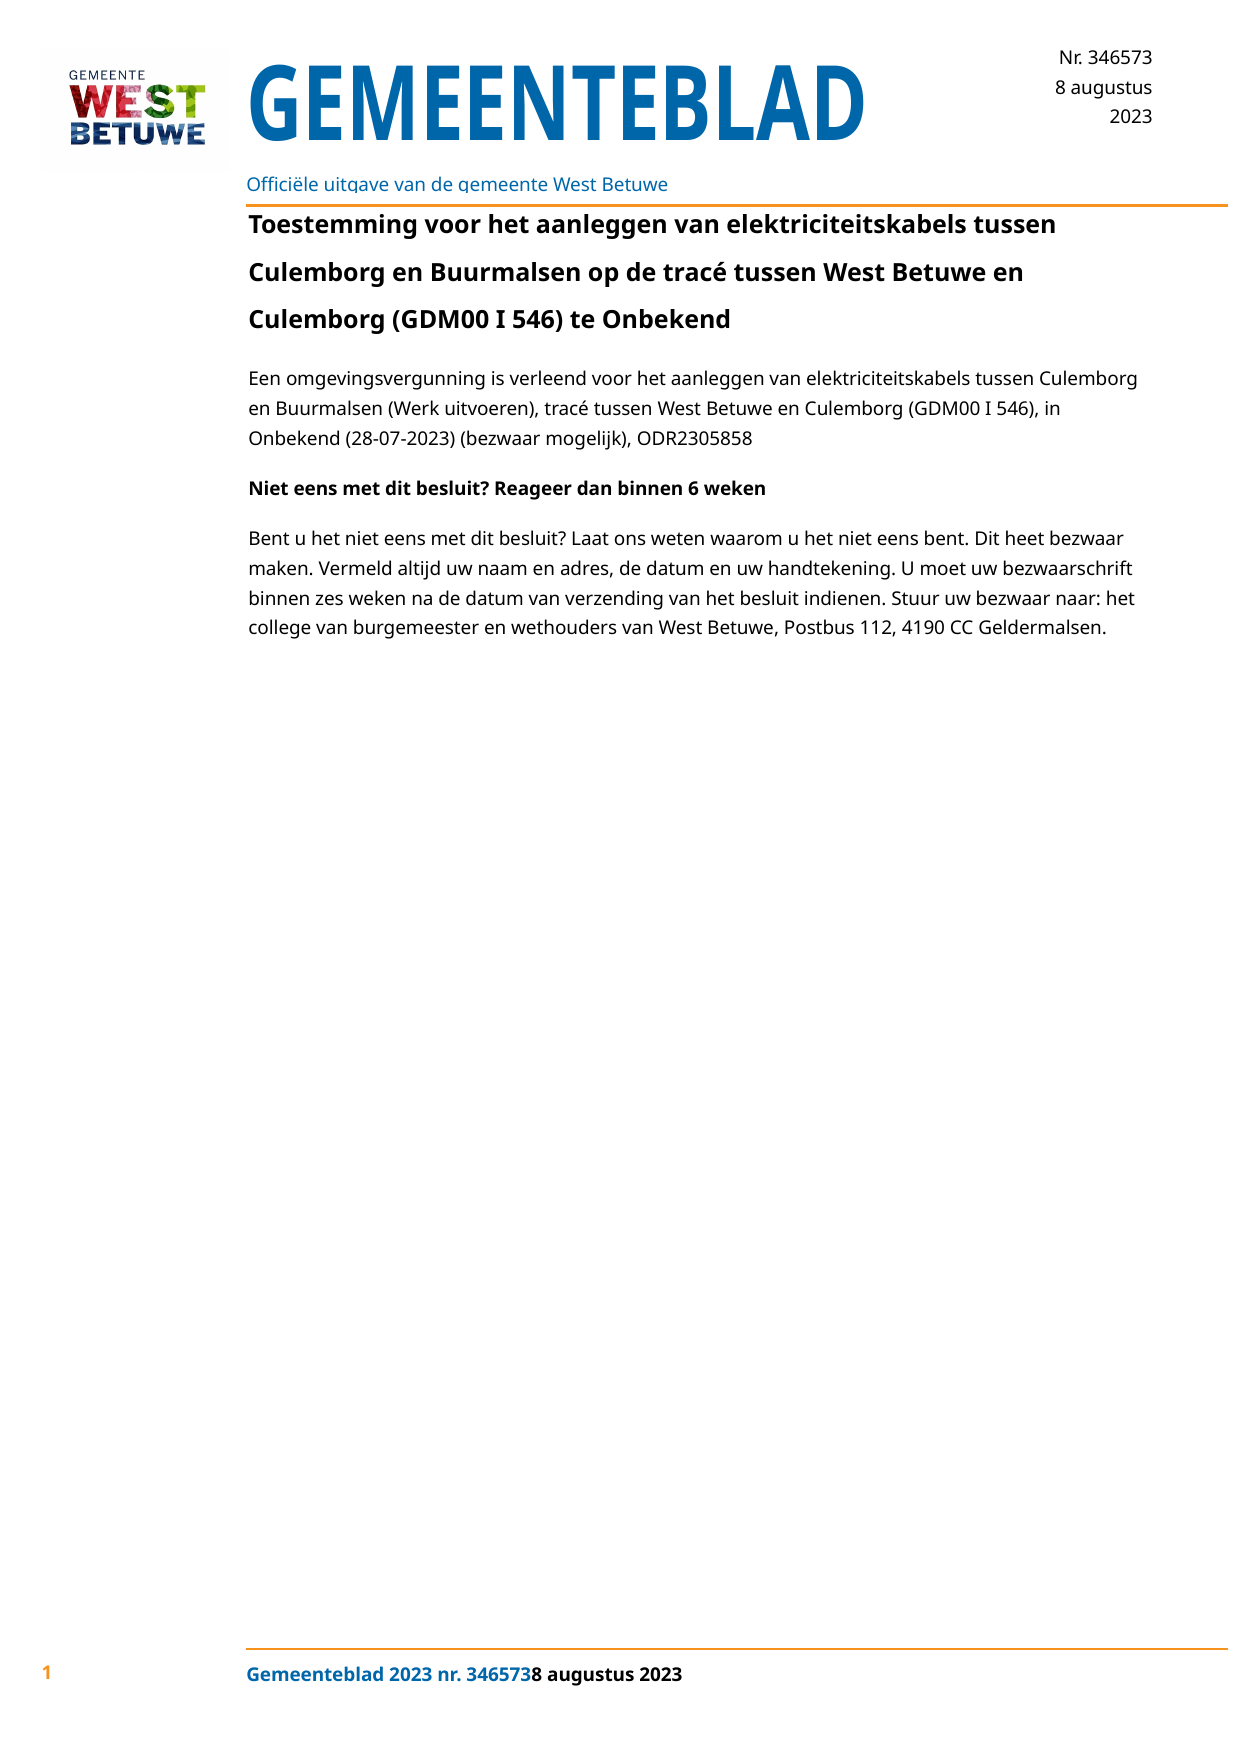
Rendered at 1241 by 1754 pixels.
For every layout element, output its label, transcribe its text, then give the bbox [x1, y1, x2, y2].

text Toestemming voor het aanleggen van elektriciteitskabels tussen Culemborg en Buurmalsen op de tracé tussen West Betuwe en Culemborg (GDM00 I 546) te Onbekend [248, 207, 1152, 336]
text Niet eens met dit besluit? Reageer dan binnen 6 weken [248, 475, 1152, 501]
text Een omgevingsvergunning is verleend voor het aanleggen van elektriciteitskabels tussen Culemborg en Buurmalsen (Werk uitvoeren), tracé tussen West Betuwe en Culemborg (GDM00 I 546), in Onbekend (28-07-2023) (bezwaar mogelijk), ODR2305858 [248, 366, 1152, 450]
picture [41, 47, 231, 172]
text Bent u het niet eens met dit besluit? Laat ons weten waarom u het niet eens bent. Dit heet bezwaar maken. Vermeld altijd uw naam en adres, de datum en uw handtekening. U moet uw bezwaarschrift binnen zes weken na de datum van verzending van het besluit indienen. Stuur uw bezwaar naar: het college van burgemeester en wethouders van West Betuwe, Postbus 112, 4190 CC Geldermalsen. [248, 526, 1152, 640]
